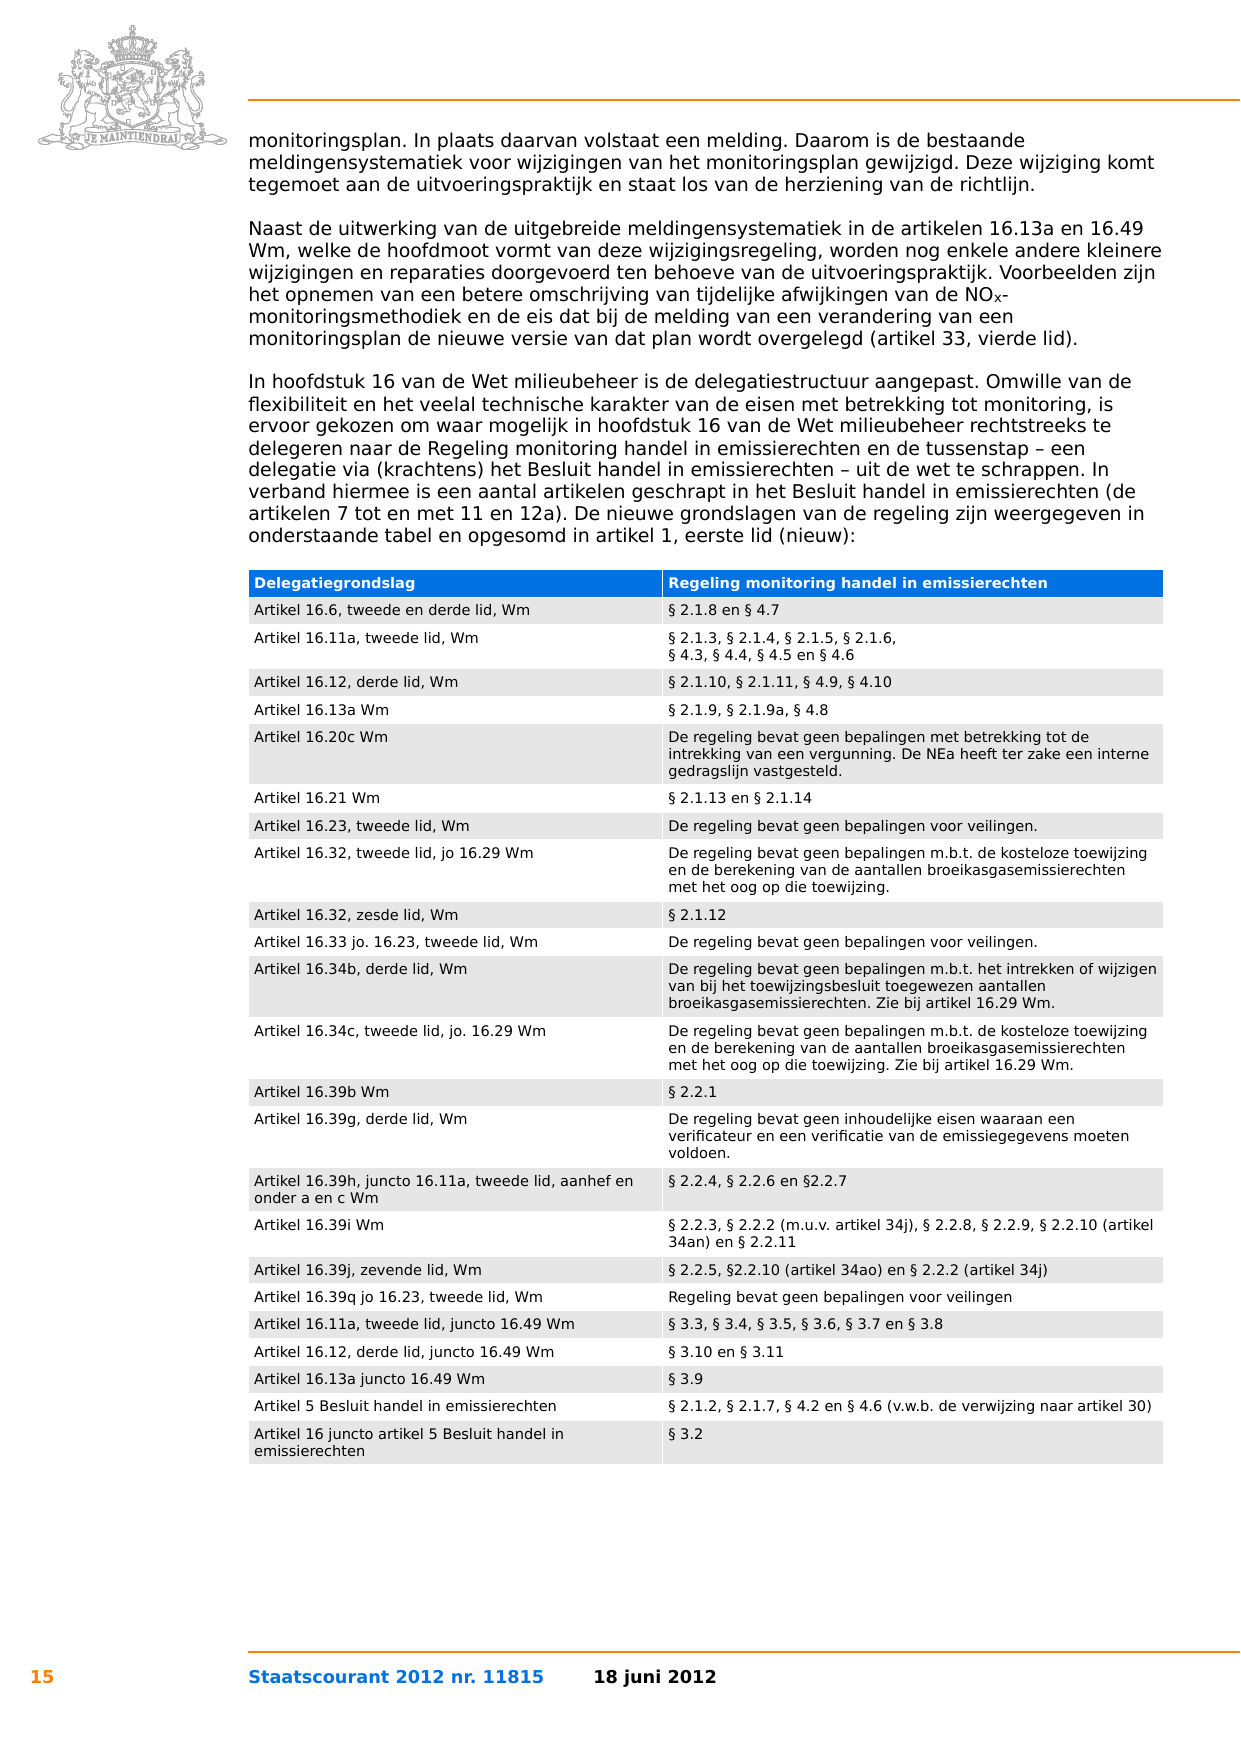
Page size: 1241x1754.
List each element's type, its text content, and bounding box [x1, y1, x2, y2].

table_cell § 2.1.9, § 2.1.9a, § 4.8 [663, 697, 1163, 723]
table_cell De regeling bevat geen inhoudelijke eisen waaraan een verificateur en een verificatie van de emissiegegevens moeten voldoen. [663, 1107, 1163, 1167]
table_cell Artikel 5 Besluit handel in emissierechten [249, 1394, 662, 1420]
table_cell Artikel 16.32, tweede lid, jo 16.29 Wm [249, 840, 662, 901]
table_cell § 2.2.5, §2.2.10 (artikel 34ao) en § 2.2.2 (artikel 34j) [663, 1257, 1163, 1283]
text Naast de uitwerking van de uitgebreide meldingensystematiek in de artikelen 16.13a en 16.49 Wm, welke de hoofdmoot vormt van deze wijzigingsregeling, worden nog enkele andere kleinere wijzigingen en reparaties doorgevoerd ten behoeve van de uitvoeringspraktijk. Voorbeelden zijn het opnemen van een betere omschrijving van tijdelijke afwijkingen van de NOx-monitoringsmethodiek en de eis dat bij de melding van een verandering van een monitoringsplan de nieuwe versie van dat plan wordt overgelegd (artikel 33, vierde lid). [248, 218, 1163, 349]
table_cell § 3.3, § 3.4, § 3.5, § 3.6, § 3.7 en § 3.8 [663, 1311, 1163, 1338]
table_cell Artikel 16.21 Wm [249, 786, 662, 812]
table_cell Artikel 16.34c, tweede lid, jo. 16.29 Wm [249, 1018, 662, 1078]
table_cell Artikel 16 juncto artikel 5 Besluit handel in emissierechten [249, 1421, 662, 1464]
picture [38, 25, 227, 150]
table_header Delegatiegrondslag [249, 570, 662, 597]
table_cell Artikel 16.33 jo. 16.23, tweede lid, Wm [249, 929, 662, 955]
table_cell Artikel 16.13a juncto 16.49 Wm [249, 1366, 662, 1393]
table_cell De regeling bevat geen bepalingen m.b.t. de kosteloze toewijzing en de berekening van de aantallen broeikasgasemissierechten met het oog op die toewijzing. Zie bij artikel 16.29 Wm. [663, 1018, 1163, 1078]
table_cell De regeling bevat geen bepalingen voor veilingen. [663, 813, 1163, 839]
table_cell § 2.2.3, § 2.2.2 (m.u.v. artikel 34j), § 2.2.8, § 2.2.9, § 2.2.10 (artikel 34an) en § 2.2.11 [663, 1212, 1163, 1256]
table_cell Artikel 16.39h, juncto 16.11a, tweede lid, aanhef en onder a en c Wm [249, 1168, 662, 1211]
table_cell § 2.1.8 en § 4.7 [663, 598, 1163, 624]
table_cell Regeling bevat geen bepalingen voor veilingen [663, 1284, 1163, 1310]
table_cell § 2.1.12 [663, 902, 1163, 928]
table_cell Artikel 16.23, tweede lid, Wm [249, 813, 662, 839]
table_cell § 3.9 [663, 1366, 1163, 1393]
table_cell § 2.2.1 [663, 1079, 1163, 1106]
table_cell § 2.2.4, § 2.2.6 en §2.2.7 [663, 1168, 1163, 1211]
table_cell Artikel 16.39b Wm [249, 1079, 662, 1106]
table_cell Artikel 16.34b, derde lid, Wm [249, 956, 662, 1017]
table_cell Artikel 16.39q jo 16.23, tweede lid, Wm [249, 1284, 662, 1310]
table_cell Artikel 16.11a, tweede lid, Wm [249, 625, 662, 668]
table_cell Artikel 16.39j, zevende lid, Wm [249, 1257, 662, 1283]
table_cell § 2.1.3, § 2.1.4, § 2.1.5, § 2.1.6, § 4.3, § 4.4, § 4.5 en § 4.6 [663, 625, 1163, 668]
table_cell De regeling bevat geen bepalingen met betrekking tot de intrekking van een vergunning. De NEa heeft ter zake een interne gedragslijn vastgesteld. [663, 724, 1163, 784]
table_cell De regeling bevat geen bepalingen m.b.t. de kosteloze toewijzing en de berekening van de aantallen broeikasgasemissierechten met het oog op die toewijzing. [663, 840, 1163, 901]
table_cell § 2.1.13 en § 2.1.14 [663, 786, 1163, 812]
table_cell Artikel 16.12, derde lid, juncto 16.49 Wm [249, 1339, 662, 1365]
table_cell § 2.1.2, § 2.1.7, § 4.2 en § 4.6 (v.w.b. de verwijzing naar artikel 30) [663, 1394, 1163, 1420]
table_cell De regeling bevat geen bepalingen m.b.t. het intrekken of wijzigen van bij het toewijzingsbesluit toegewezen aantallen broeikasgasemissierechten. Zie bij artikel 16.29 Wm. [663, 956, 1163, 1017]
table_cell Artikel 16.39i Wm [249, 1212, 662, 1256]
table_cell Artikel 16.13a Wm [249, 697, 662, 723]
table_cell Artikel 16.11a, tweede lid, juncto 16.49 Wm [249, 1311, 662, 1338]
table_cell Artikel 16.6, tweede en derde lid, Wm [249, 598, 662, 624]
table_cell De regeling bevat geen bepalingen voor veilingen. [663, 929, 1163, 955]
text monitoringsplan. In plaats daarvan volstaat een melding. Daarom is de bestaande meldingensystematiek voor wijzigingen van het monitoringsplan gewijzigd. Deze wijziging komt tegemoet aan de uitvoeringspraktijk en staat los van de herziening van de richtlijn. [248, 130, 1163, 196]
table_cell Artikel 16.20c Wm [249, 724, 662, 784]
table_cell Artikel 16.12, derde lid, Wm [249, 669, 662, 696]
table_cell § 3.10 en § 3.11 [663, 1339, 1163, 1365]
table_cell § 3.2 [663, 1421, 1163, 1464]
text In hoofdstuk 16 van de Wet milieubeheer is de delegatiestructuur aangepast. Omwille van de flexibiliteit en het veelal technische karakter van de eisen met betrekking tot monitoring, is ervoor gekozen om waar mogelijk in hoofdstuk 16 van de Wet milieubeheer rechtstreeks te delegeren naar de Regeling monitoring handel in emissierechten en de tussenstap – een delegatie via (krachtens) het Besluit handel in emissierechten – uit de wet te schrappen. In verband hiermee is een aantal artikelen geschrapt in het Besluit handel in emissierechten (de artikelen 7 tot en met 11 en 12a). De nieuwe grondslagen van de regeling zijn weergegeven in onderstaande tabel en opgesomd in artikel 1, eerste lid (nieuw): [248, 371, 1163, 547]
table_cell Artikel 16.32, zesde lid, Wm [249, 902, 662, 928]
table_cell Artikel 16.39g, derde lid, Wm [249, 1107, 662, 1167]
table_header Regeling monitoring handel in emissierechten [663, 570, 1163, 597]
table_cell § 2.1.10, § 2.1.11, § 4.9, § 4.10 [663, 669, 1163, 696]
